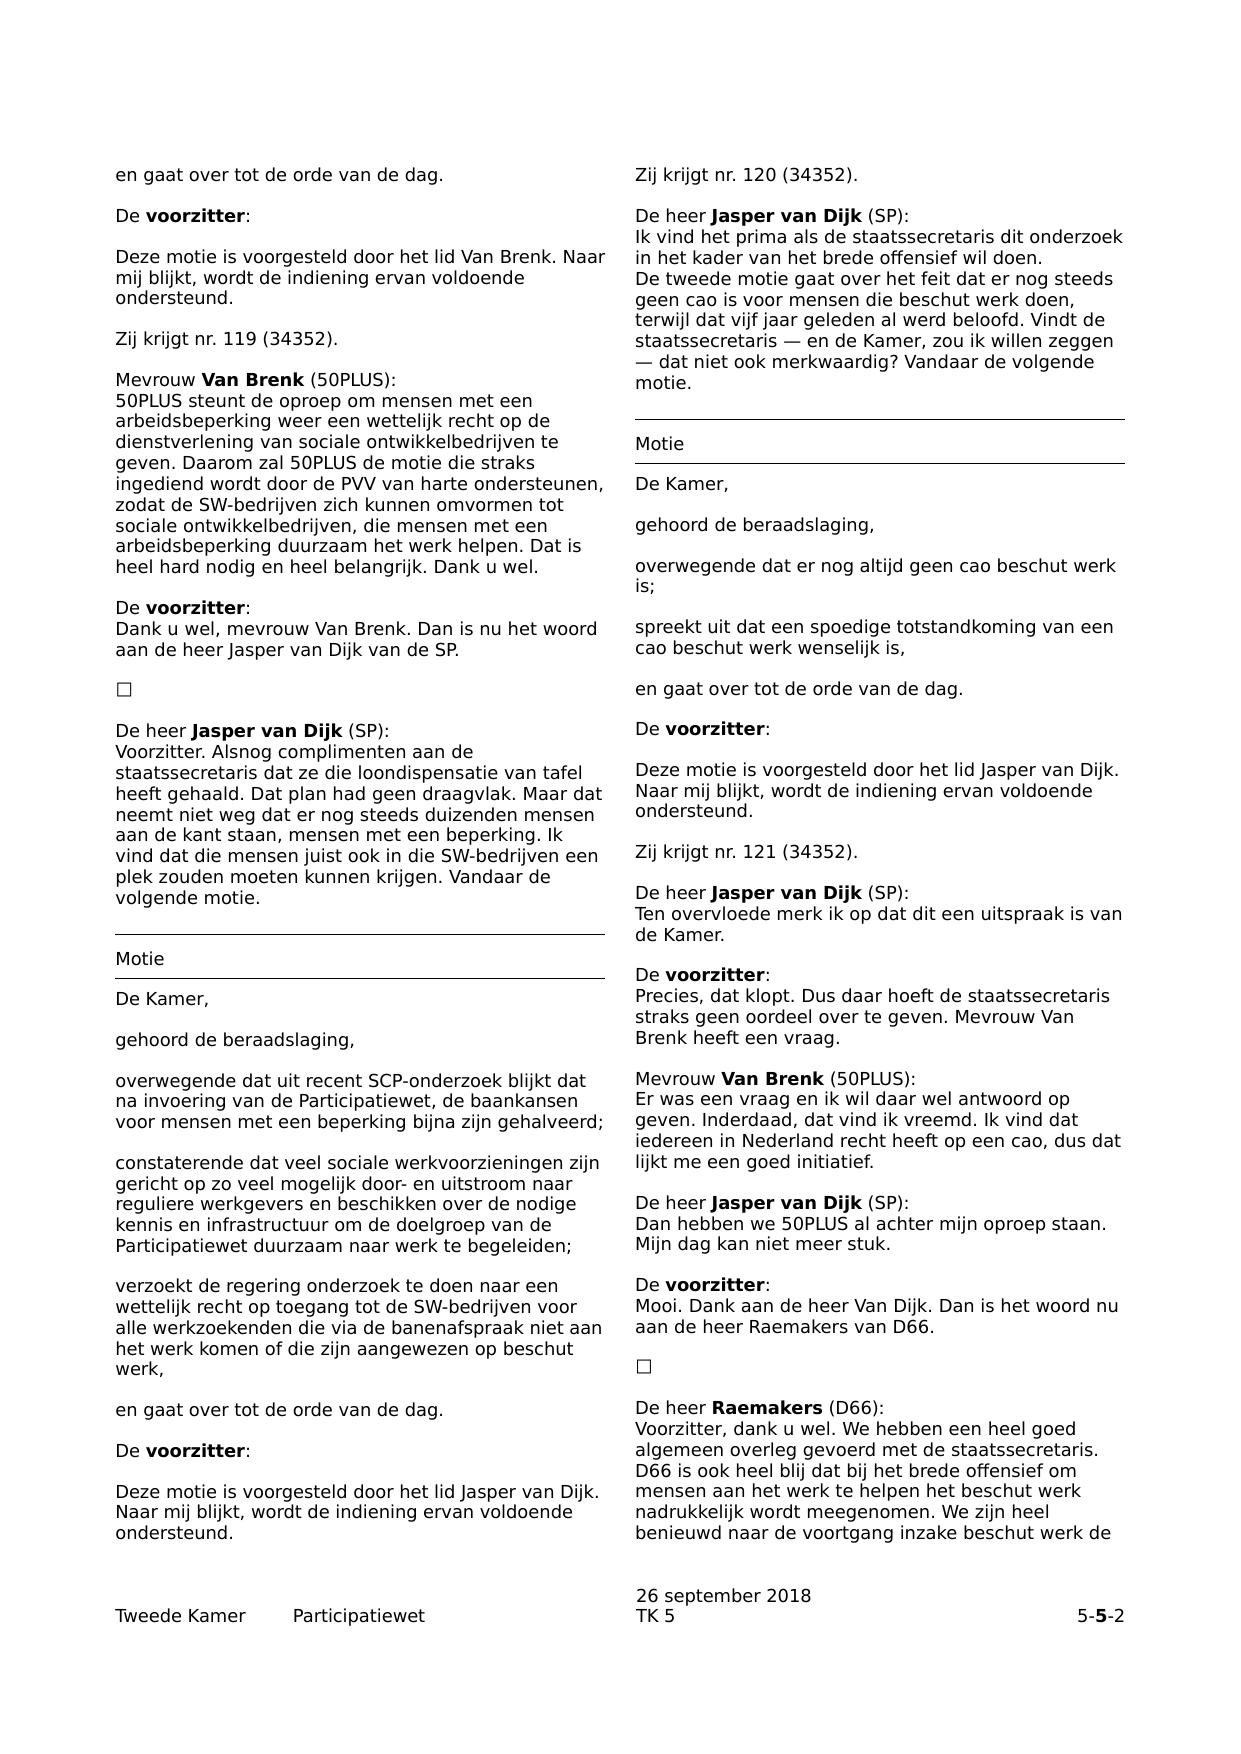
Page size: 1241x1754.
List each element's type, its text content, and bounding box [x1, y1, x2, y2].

text De heer Jasper van Dijk (SP): [635, 206, 1125, 227]
text gehoord de beraadslaging, [635, 515, 1125, 536]
text Mevrouw Van Brenk (50PLUS): [115, 370, 605, 390]
text Deze motie is voorgesteld door het lid Jasper van Dijk. Naar mij blijkt, wordt de indiening ervan voldoende ondersteund. [115, 1481, 605, 1544]
text verzoekt de regering onderzoek te doen naar een wettelijk recht op toegang tot de SW-bedrijven voor alle werkzoekenden die via de banenafspraak niet aan het werk komen of die zijn aangewezen op beschut werk, [115, 1276, 605, 1380]
text en gaat over tot de orde van de dag. [115, 1400, 605, 1421]
text De heer Jasper van Dijk (SP): [635, 883, 1125, 903]
text De voorzitter: [635, 719, 1125, 740]
text De heer Jasper van Dijk (SP): [115, 721, 605, 742]
text Deze motie is voorgesteld door het lid Van Brenk. Naar mij blijkt, wordt de indiening ervan voldoende ondersteund. [115, 247, 605, 309]
text Zij krijgt nr. 121 (34352). [635, 842, 1125, 863]
text Dank u wel, mevrouw Van Brenk. Dan is nu het woord aan de heer Jasper van Dijk van de SP. [115, 619, 605, 660]
text Motie [635, 433, 1125, 454]
text Zij krijgt nr. 119 (34352). [115, 329, 605, 350]
text Precies, dat klopt. Dus daar hoeft de staatssecretaris straks geen oordeel over te geven. Mevrouw Van Brenk heeft een vraag. [635, 986, 1125, 1048]
text Voorzitter, dank u wel. We hebben een heel goed algemeen overleg gevoerd met de staatssecretaris. D66 is ook heel blij dat bij het brede offensief om mensen aan het werk te helpen het beschut werk nadrukkelijk wordt meegenomen. We zijn heel benieuwd naar de voortgang inzake beschut werk de [635, 1419, 1125, 1544]
text gehoord de beraadslaging, [115, 1030, 605, 1051]
text De tweede motie gaat over het feit dat er nog steeds geen cao is voor mensen die beschut werk doen, terwijl dat vijf jaar geleden al werd beloofd. Vindt de staatssecretaris — en de Kamer, zou ik willen zeggen — dat niet ook merkwaardig? Vandaar de volgende motie. [635, 268, 1125, 393]
text Ten overvloede merk ik op dat dit een uitspraak is van de Kamer. [635, 903, 1125, 945]
text Voorzitter. Alsnog complimenten aan de staatssecretaris dat ze die loondispensatie van tafel heeft gehaald. Dat plan had geen draagvlak. Maar dat neemt niet weg dat er nog steeds duizenden mensen aan de kant staan, mensen met een beperking. Ik vind dat die mensen juist ook in die SW-bedrijven een plek zouden moeten kunnen krijgen. Vandaar de volgende motie. [115, 742, 605, 908]
text De Kamer, [115, 989, 605, 1010]
text De Kamer, [635, 474, 1125, 495]
text Mooi. Dank aan de heer Van Dijk. Dan is het woord nu aan de heer Raemakers van D66. [635, 1296, 1125, 1337]
text Dan hebben we 50PLUS al achter mijn oproep staan. Mijn dag kan niet meer stuk. [635, 1213, 1125, 1255]
text constaterende dat veel sociale werkvoorzieningen zijn gericht op zo veel mogelijk door- en uitstroom naar reguliere werkgevers en beschikken over de nodige kennis en infrastructuur om de doelgroep van de Participatiewet duurzaam naar werk te begeleiden; [115, 1153, 605, 1256]
text overwegende dat uit recent SCP-onderzoek blijkt dat na invoering van de Participatiewet, de baankansen voor mensen met een beperking bijna zijn gehalveerd; [115, 1071, 605, 1133]
text De voorzitter: [635, 965, 1125, 986]
text Deze motie is voorgesteld door het lid Jasper van Dijk. Naar mij blijkt, wordt de indiening ervan voldoende ondersteund. [635, 760, 1125, 822]
text en gaat over tot de orde van de dag. [635, 678, 1125, 699]
text Zij krijgt nr. 120 (34352). [635, 165, 1125, 186]
text Er was een vraag en ik wil daar wel antwoord op geven. Inderdaad, dat vind ik vreemd. Ik vind dat iedereen in Nederland recht heeft op een cao, dus dat lijkt me een goed initiatief. [635, 1089, 1125, 1172]
text Mevrouw Van Brenk (50PLUS): [635, 1068, 1125, 1089]
text ⬜ [635, 1357, 1125, 1378]
text De voorzitter: [115, 206, 605, 227]
text De voorzitter: [635, 1275, 1125, 1296]
text Ik vind het prima als de staatssecretaris dit onderzoek in het kader van het brede offensief wil doen. [635, 227, 1125, 268]
text Motie [115, 948, 605, 969]
text en gaat over tot de orde van de dag. [115, 165, 605, 186]
text 50PLUS steunt de oproep om mensen met een arbeidsbeperking weer een wettelijk recht op de dienstverlening van sociale ontwikkelbedrijven te geven. Daarom zal 50PLUS de motie die straks ingediend wordt door de PVV van harte ondersteunen, zodat de SW-bedrijven zich kunnen omvormen tot sociale ontwikkelbedrijven, die mensen met een arbeidsbeperking duurzaam het werk helpen. Dat is heel hard nodig en heel belangrijk. Dank u wel. [115, 390, 605, 578]
text De heer Raemakers (D66): [635, 1398, 1125, 1419]
text De heer Jasper van Dijk (SP): [635, 1192, 1125, 1213]
text overwegende dat er nog altijd geen cao beschut werk is; [635, 556, 1125, 597]
text De voorzitter: [115, 1441, 605, 1461]
text spreekt uit dat een spoedige totstandkoming van een cao beschut werk wenselijk is, [635, 617, 1125, 658]
text ⬜ [115, 680, 605, 701]
text De voorzitter: [115, 598, 605, 619]
